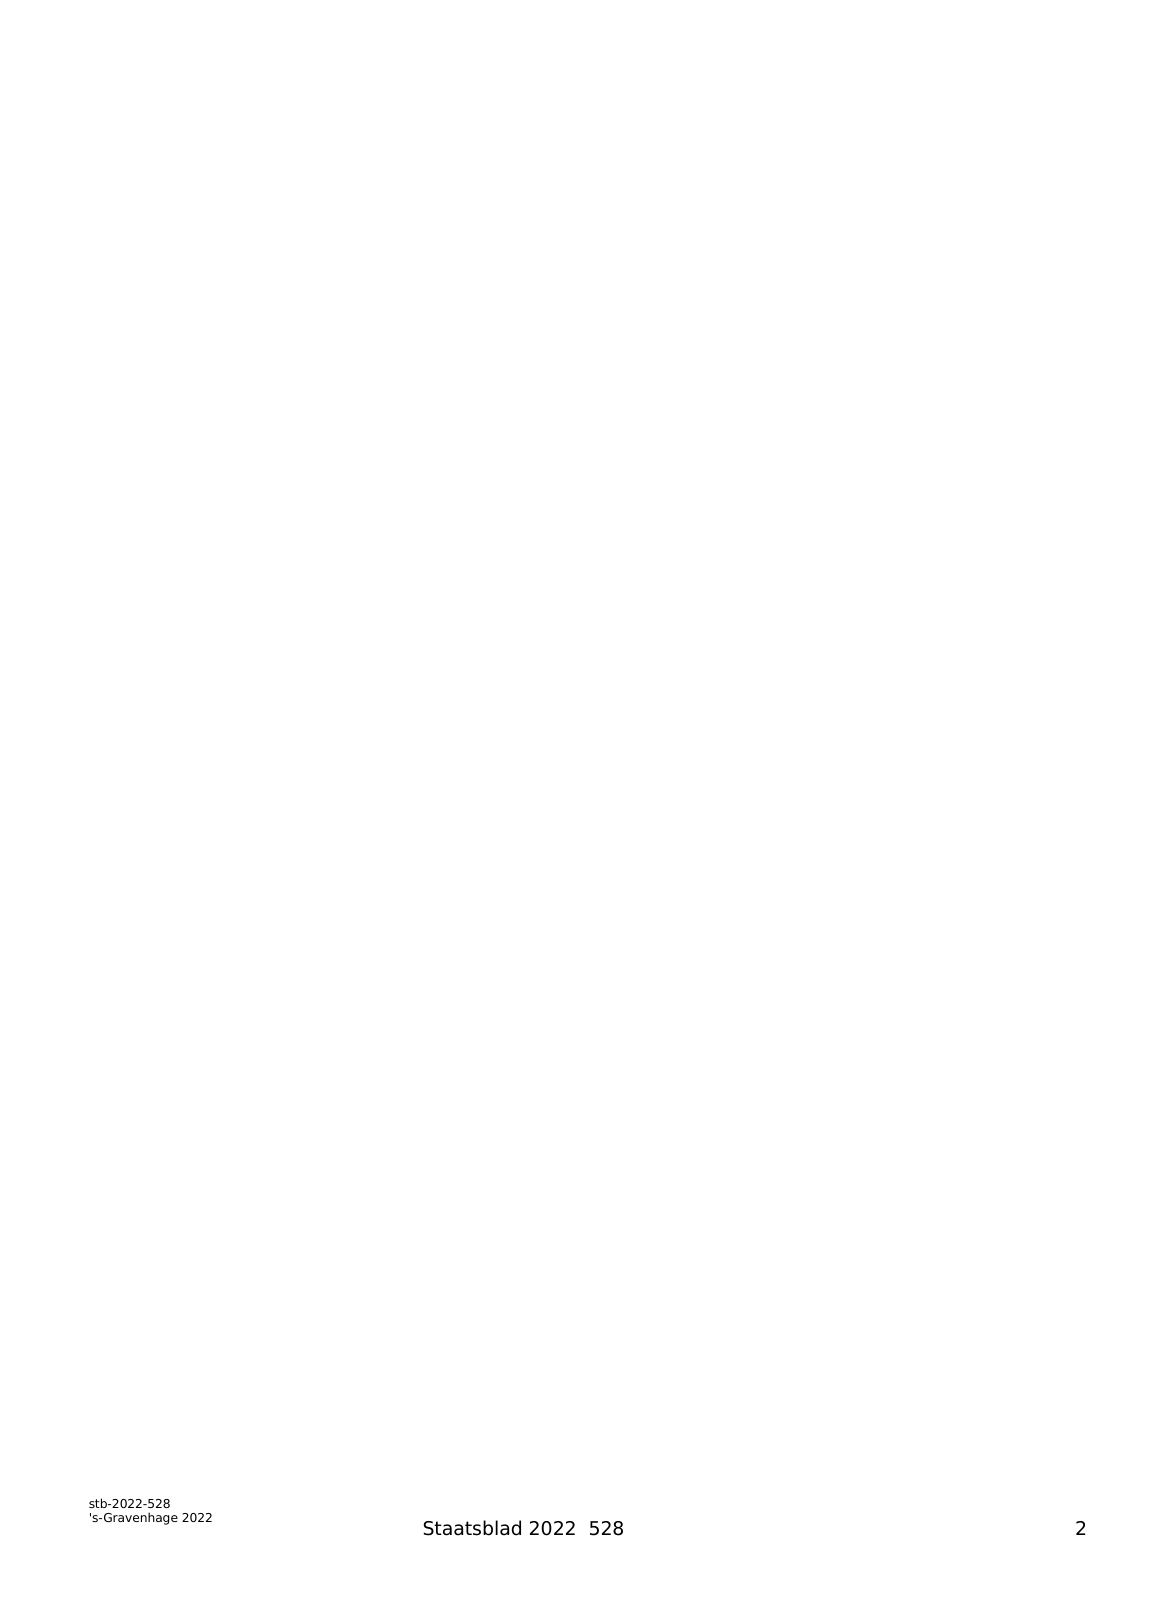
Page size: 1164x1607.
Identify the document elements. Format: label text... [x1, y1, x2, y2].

text 's-Gravenhage 2022 [88, 1511, 323, 1525]
text stb-2022-528 [88, 1497, 323, 1511]
